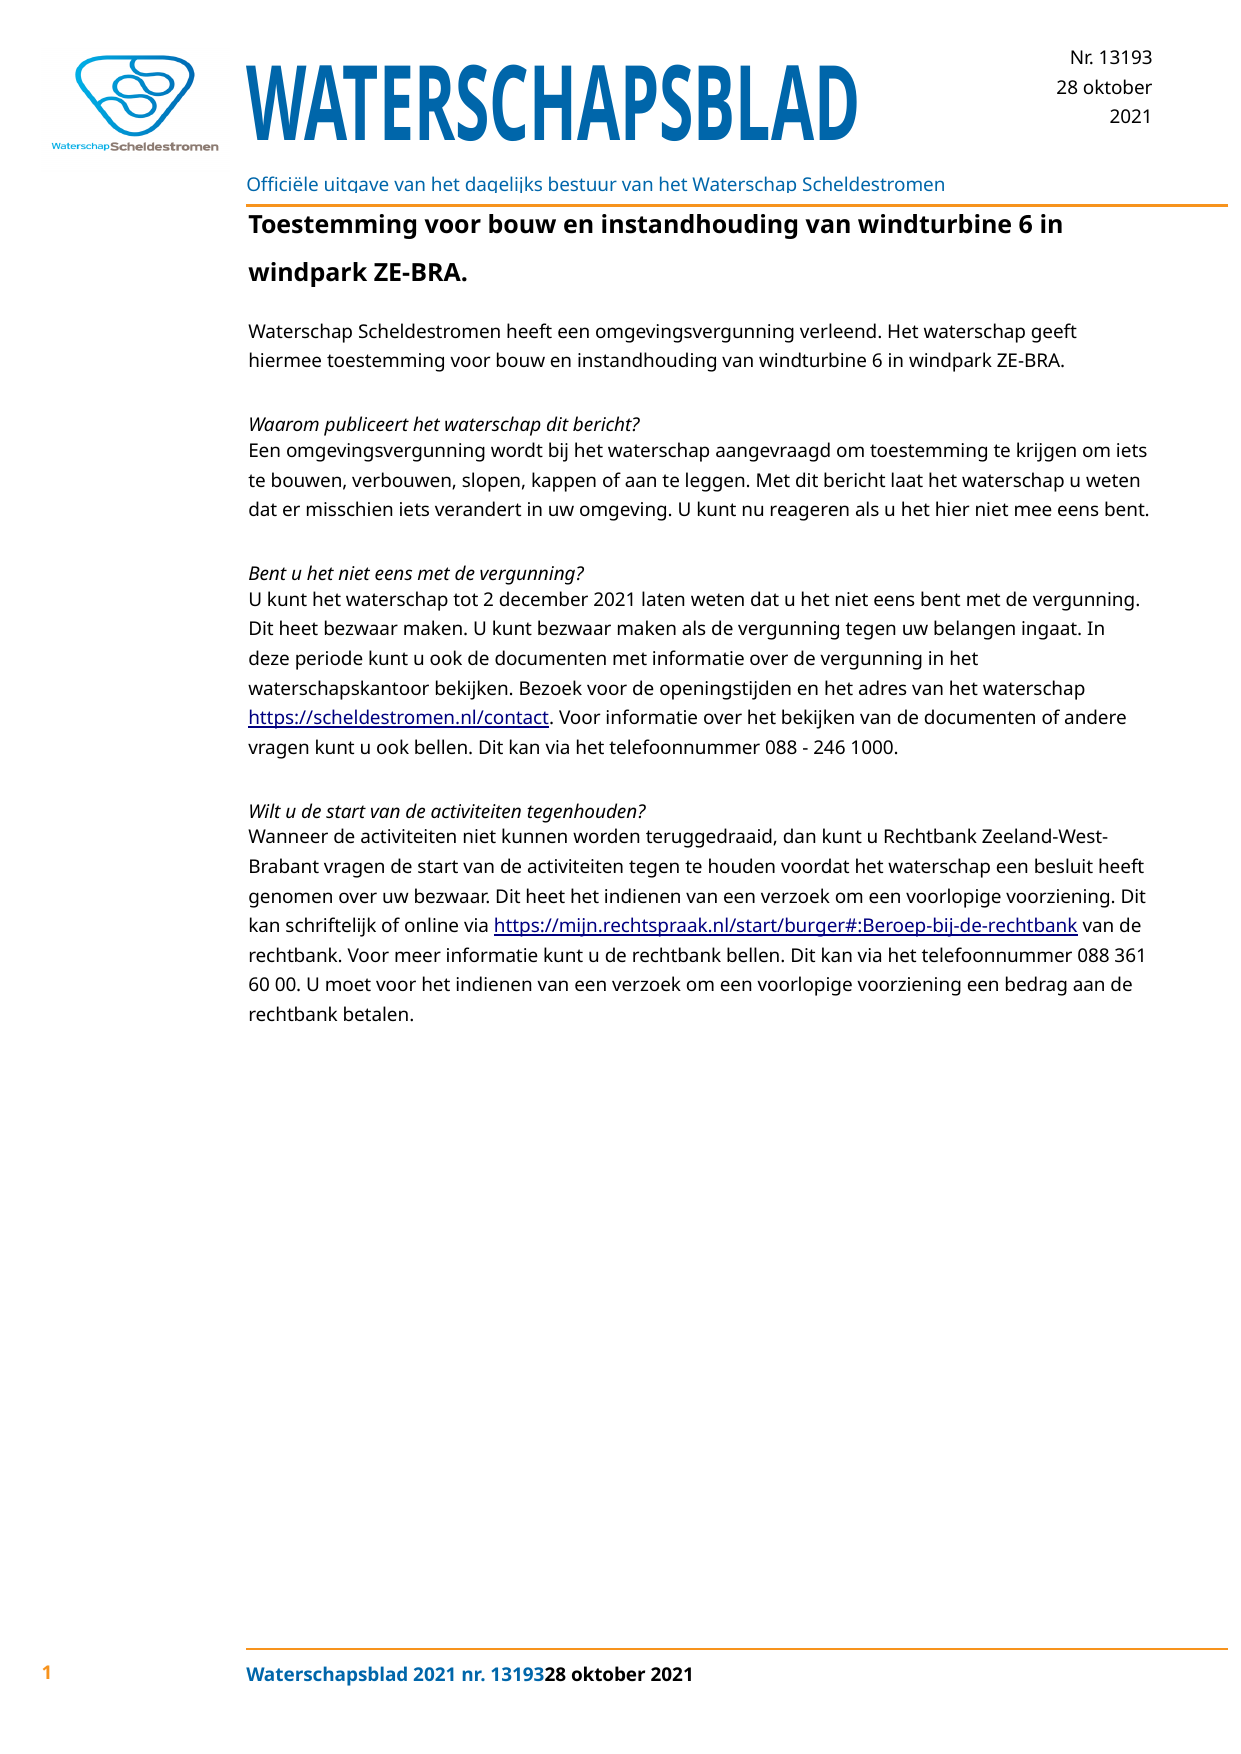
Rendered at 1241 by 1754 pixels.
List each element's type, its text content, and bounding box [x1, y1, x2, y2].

text Waterschap Scheldestromen heeft een omgevingsvergunning verleend. Het waterschap geeft hiermee toestemming voor bouw en instandhouding van windturbine 6 in windpark ZE-BRA. [248, 318, 1152, 373]
text Waarom publiceert het waterschap dit bericht? [248, 411, 1152, 437]
text U kunt het waterschap tot 2 december 2021 laten weten dat u het niet eens bent met de vergunning. Dit heet bezwaar maken. U kunt bezwaar maken als de vergunning tegen uw belangen ingaat. In deze periode kunt u ook de documenten met informatie over de vergunning in het waterschapskantoor bekijken. Bezoek voor de openingstijden en het adres van het waterschap https://scheldestromen.nl/contact. Voor informatie over het bekijken van de documenten of andere vragen kunt u ook bellen. Dit kan via het telefoonnummer 088 - 246 1000. [248, 586, 1152, 760]
text Wilt u de start van de activiteiten tegenhouden? [248, 798, 1152, 824]
picture [41, 47, 231, 172]
text Toestemming voor bouw en instandhouding van windturbine 6 in windpark ZE-BRA. [248, 207, 1152, 288]
text Wanneer de activiteiten niet kunnen worden teruggedraaid, dan kunt u Rechtbank Zeeland-West-Brabant vragen de start van de activiteiten tegen te houden voordat het waterschap een besluit heeft genomen over uw bezwaar. Dit heet het indienen van een verzoek om een voorlopige voorziening. Dit kan schriftelijk of online via https://mijn.rechtspraak.nl/start/burger#:Beroep-bij-de-rechtbank van de rechtbank. Voor meer informatie kunt u de rechtbank bellen. Dit kan via het telefoonnummer 088 361 60 00. U moet voor het indienen van een verzoek om een voorlopige voorziening een bedrag aan de rechtbank betalen. [248, 824, 1152, 1027]
text Een omgevingsvergunning wordt bij het waterschap aangevraagd om toestemming te krijgen om iets te bouwen, verbouwen, slopen, kappen of aan te leggen. Met dit bericht laat het waterschap u weten dat er misschien iets verandert in uw omgeving. U kunt nu reageren als u het hier niet mee eens bent. [248, 437, 1152, 522]
text Bent u het niet eens met de vergunning? [248, 560, 1152, 586]
